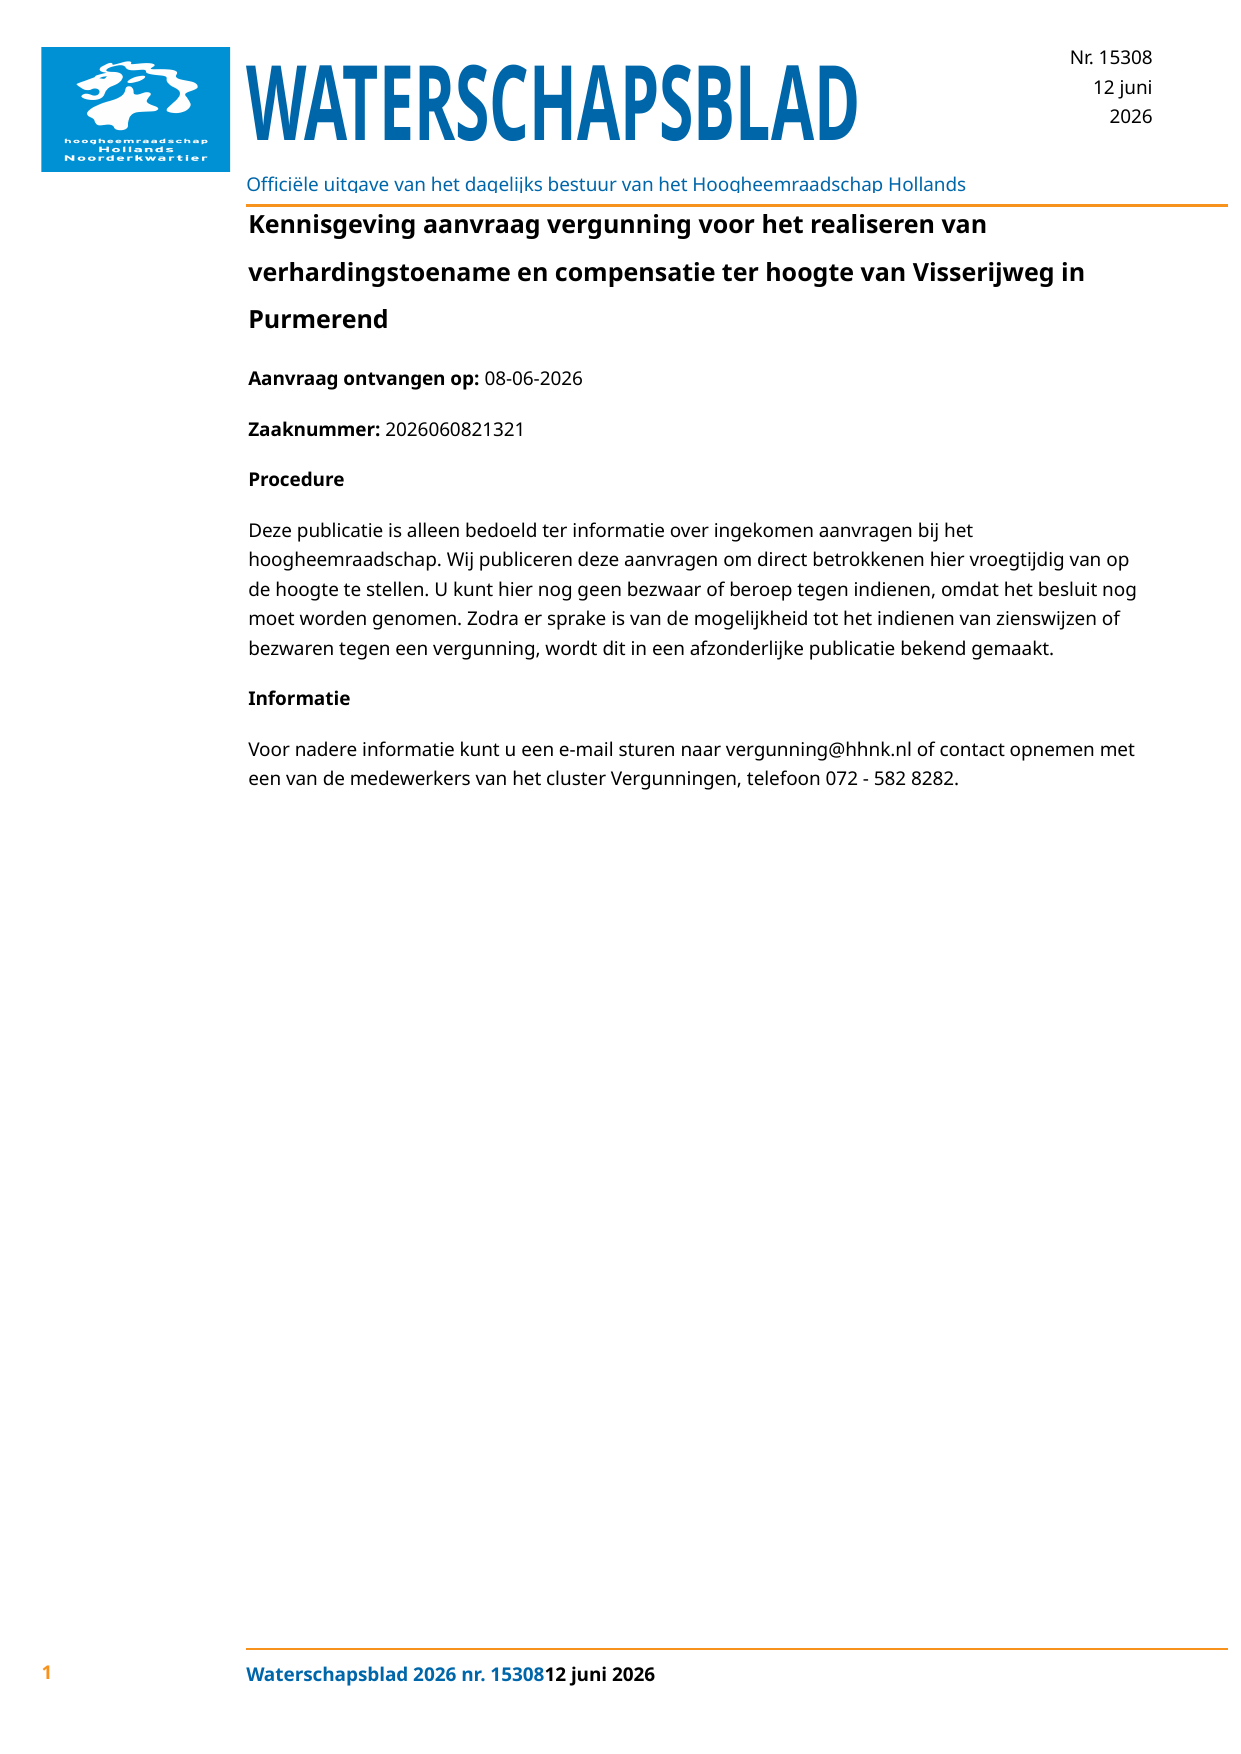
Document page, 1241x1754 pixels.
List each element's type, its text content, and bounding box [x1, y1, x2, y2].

picture [78, 64, 122, 99]
text Zaaknummer: 2026060821321 [248, 416, 1152, 442]
text Kennisgeving aanvraag vergunning voor het realiseren van verhardingstoename en compensatie ter hoogte van Visserijweg in Purmerend [248, 207, 1152, 336]
picture [118, 62, 197, 112]
text Informatie [248, 686, 1152, 711]
picture [129, 76, 144, 82]
picture [88, 87, 157, 130]
text Voor nadere informatie kunt u een e-mail sturen naar vergunning@hhnk.nl of contact opnemen met een van de medewerkers van het cluster Vergunningen, telefoon 072 - 582 8282. [248, 736, 1152, 791]
text Procedure [248, 466, 1152, 492]
text Aanvraag ontvangen op: 08-06-2026 [248, 366, 1152, 391]
text Deze publicatie is alleen bedoeld ter informatie over ingekomen aanvragen bij het hoogheemraadschap. Wij publiceren deze aanvragen om direct betrokkenen hier vroegtijdig van op de hoogte te stellen. U kunt hier nog geen bezwaar of beroep tegen indienen, omdat het besluit nog moet worden genomen. Zodra er sprake is van de mogelijkheid tot het indienen van zienswijzen of bezwaren tegen een vergunning, wordt dit in een afzonderlijke publicatie bekend gemaakt. [248, 517, 1152, 661]
